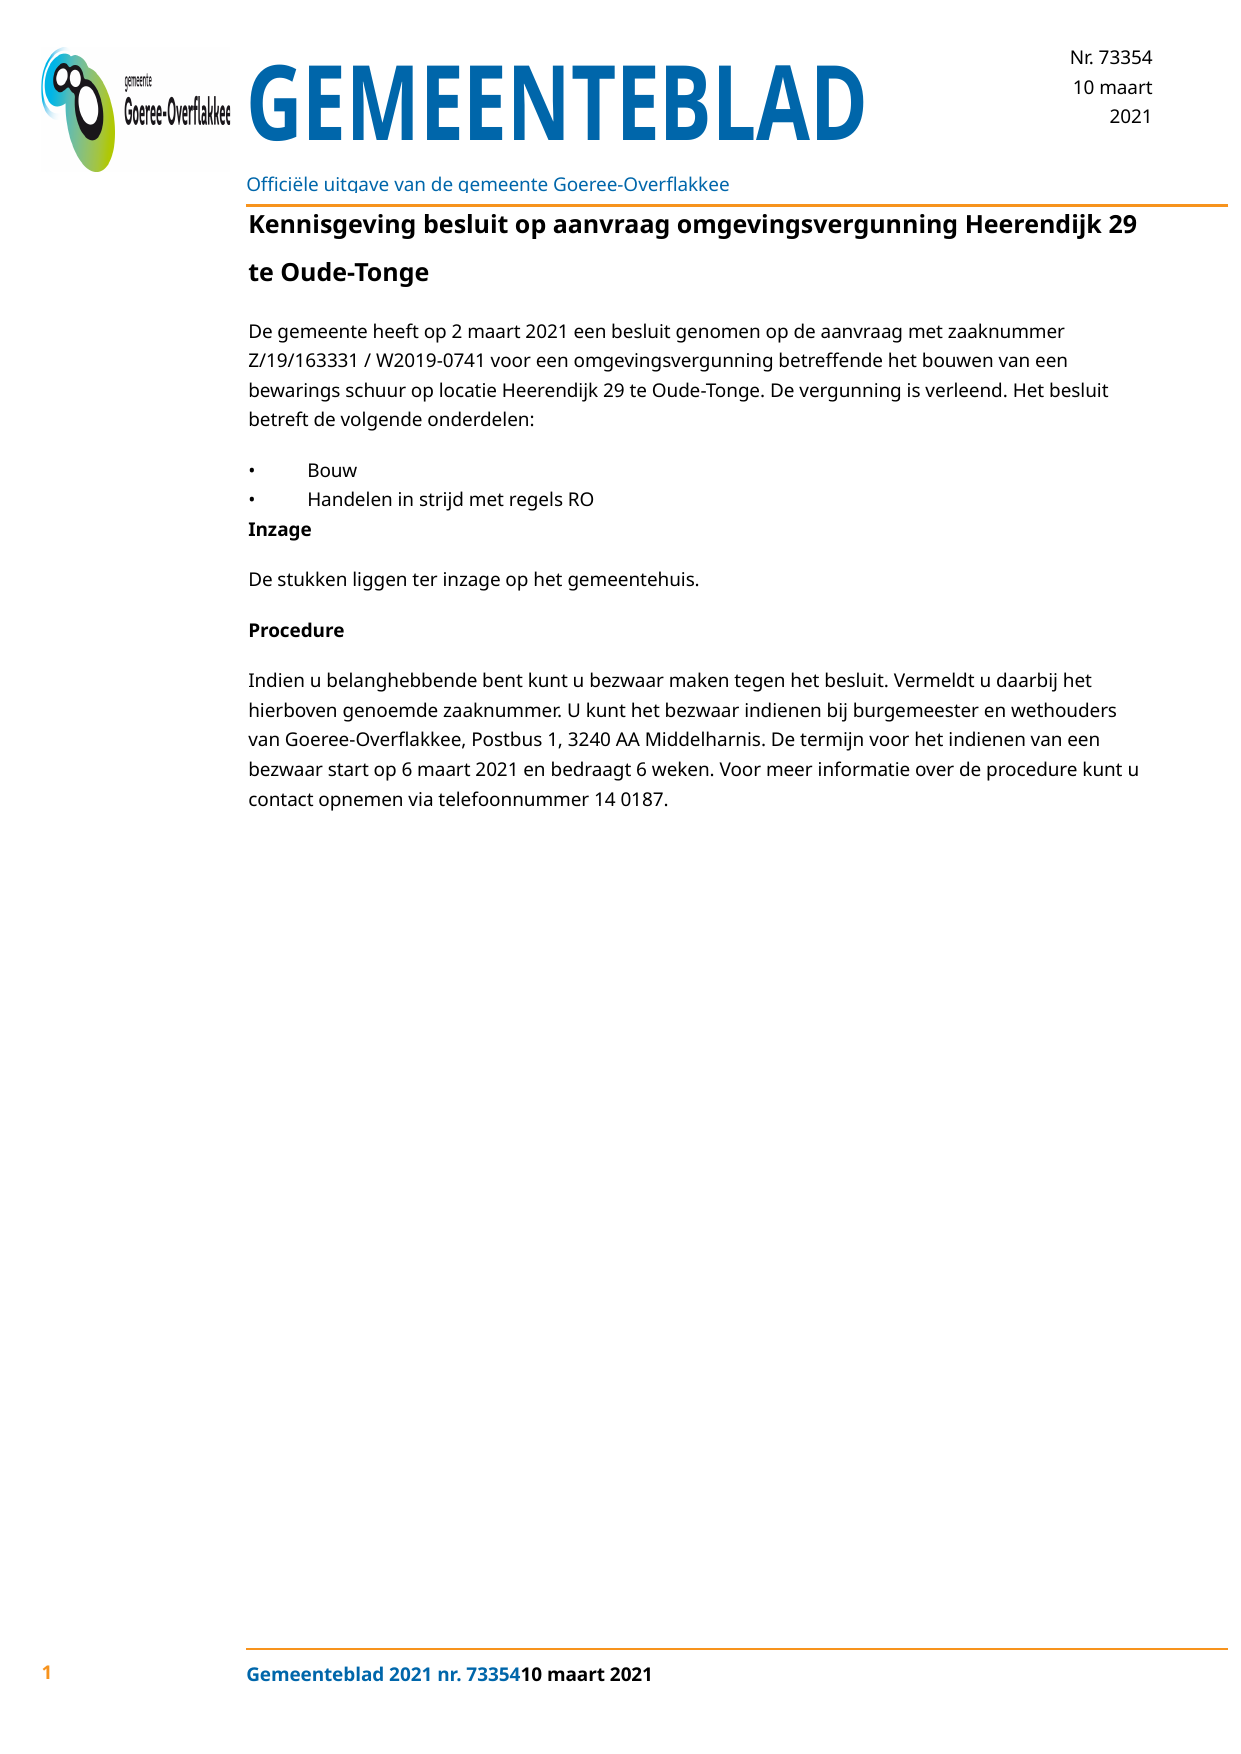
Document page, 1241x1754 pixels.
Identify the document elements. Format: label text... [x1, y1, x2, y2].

text Indien u belanghebbende bent kunt u bezwaar maken tegen het besluit. Vermeldt u daarbij het hierboven genoemde zaaknummer. U kunt het bezwaar indienen bij burgemeester en wethouders van Goeree-Overflakkee, Postbus 1, 3240 AA Middelharnis. De termijn voor het indienen van een bezwaar start op 6 maart 2021 en bedraagt 6 weken. Voor meer informatie over de procedure kunt u contact opnemen via telefoonnummer 14 0187. [248, 667, 1152, 812]
text Procedure [248, 617, 1152, 643]
text Inzage [248, 516, 1152, 542]
list Handelen in strijd met regels RO [248, 487, 1152, 512]
text Kennisgeving besluit op aanvraag omgevingsvergunning Heerendijk 29 te Oude-Tonge [248, 207, 1152, 288]
list Bouw [248, 457, 1152, 483]
text De stukken liggen ter inzage op het gemeentehuis. [248, 567, 1152, 592]
picture [41, 47, 231, 172]
text De gemeente heeft op 2 maart 2021 een besluit genomen op de aanvraag met zaaknummer Z/19/163331 / W2019-0741 voor een omgevingsvergunning betreffende het bouwen van een bewarings schuur op locatie Heerendijk 29 te Oude-Tonge. De vergunning is verleend. Het besluit betreft de volgende onderdelen: [248, 318, 1152, 432]
